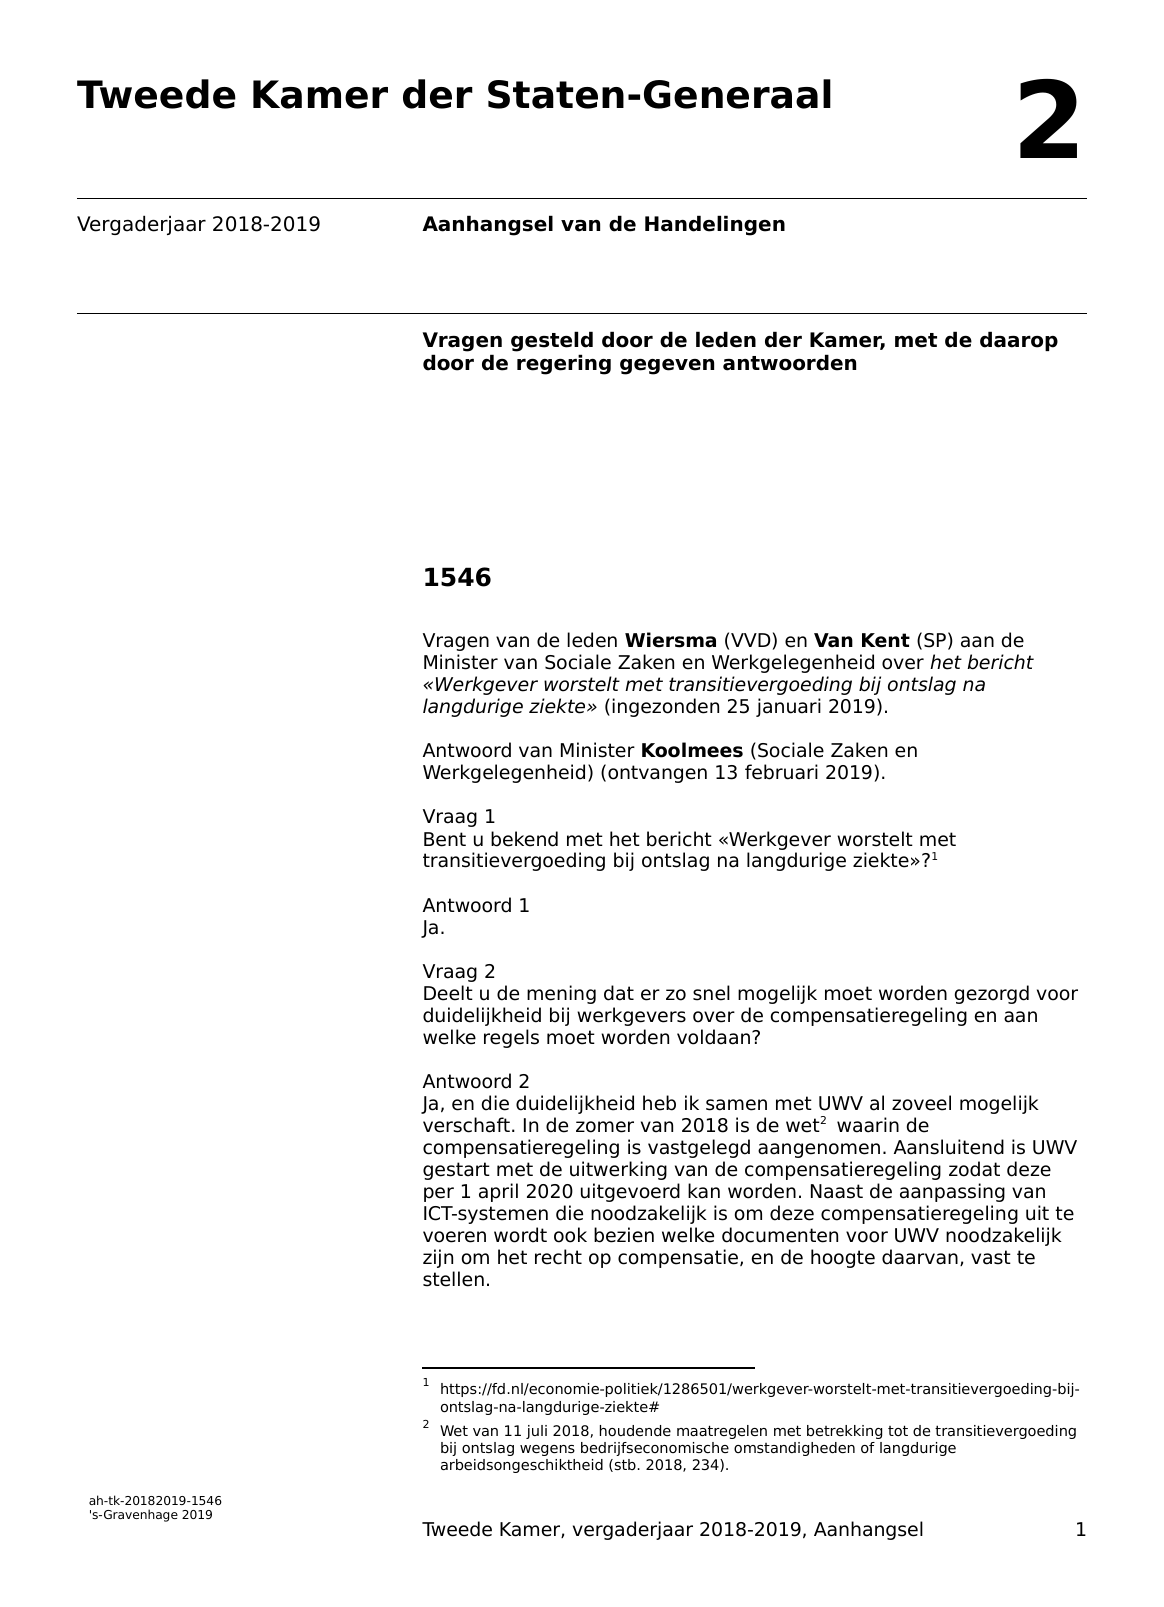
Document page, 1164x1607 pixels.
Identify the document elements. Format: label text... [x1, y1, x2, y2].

text Ja, en die duidelijkheid heb ik samen met UWV al zoveel mogelijk verschaft. In de zomer van 2018 is de wet waarin de compensatieregeling is vastgelegd aangenomen. Aansluitend is UWV gestart met de uitwerking van de compensatieregeling zodat deze per 1 april 2020 uitgevoerd kan worden. Naast de aanpassing van ICT-systemen die noodzakelijk is om deze compensatieregeling uit te voeren wordt ook bezien welke documenten voor UWV noodzakelijk zijn om het recht op compensatie, en de hoogte daarvan, vast te stellen. [422, 1093, 1087, 1291]
text Ja. [422, 917, 1087, 938]
text Deelt u de mening dat er zo snel mogelijk moet worden gezorgd voor duidelijkheid bij werkgevers over de compensatieregeling en aan welke regels moet worden voldaan? [422, 983, 1087, 1049]
table_cell Aanhangsel van de Handelingen [422, 199, 1087, 313]
text 's-Gravenhage 2019 [88, 1508, 323, 1522]
table_cell Vergaderjaar 2018-2019 [77, 199, 422, 313]
table_cell [77, 314, 422, 375]
table_header Tweede Kamer der Staten-Generaal [77, 59, 886, 198]
text Antwoord van Minister Koolmees (Sociale Zaken en Werkgelegenheid) (ontvangen 13 februari 2019). [422, 740, 1087, 784]
text Wet van 11 juli 2018, houdende maatregelen met betrekking tot de transitievergoeding bij ontslag wegens bedrijfseconomische omstandigheden of langdurige arbeidsongeschiktheid (stb. 2018, 234). [422, 1418, 1087, 1474]
text Antwoord 1 [422, 894, 1087, 917]
text 1546 [422, 563, 1087, 592]
text Vraag 2 [422, 961, 1087, 983]
text Antwoord 2 [422, 1071, 1087, 1093]
text Vragen van de leden Wiersma (VVD) en Van Kent (SP) aan de Minister van Sociale Zaken en Werkgelegenheid over het bericht «Werkgever worstelt met transitievergoeding bij ontslag na langdurige ziekte» (ingezonden 25 januari 2019). [422, 630, 1087, 718]
table_header 2 [886, 59, 1087, 198]
text Vraag 1 [422, 806, 1087, 828]
text Bent u bekend met het bericht «Werkgever worstelt met transitievergoeding bij ontslag na langdurige ziekte»? [422, 828, 1087, 872]
table_cell Vragen gesteld door de leden der Kamer, met de daarop door de regering gegeven antwoorden [422, 314, 1087, 375]
text https://fd.nl/economie-politiek/1286501/werkgever-worstelt-met-transitievergoeding-bij-ontslag-na-langdurige-ziekte# [422, 1377, 1087, 1416]
text ah-tk-20182019-1546 [88, 1494, 323, 1508]
